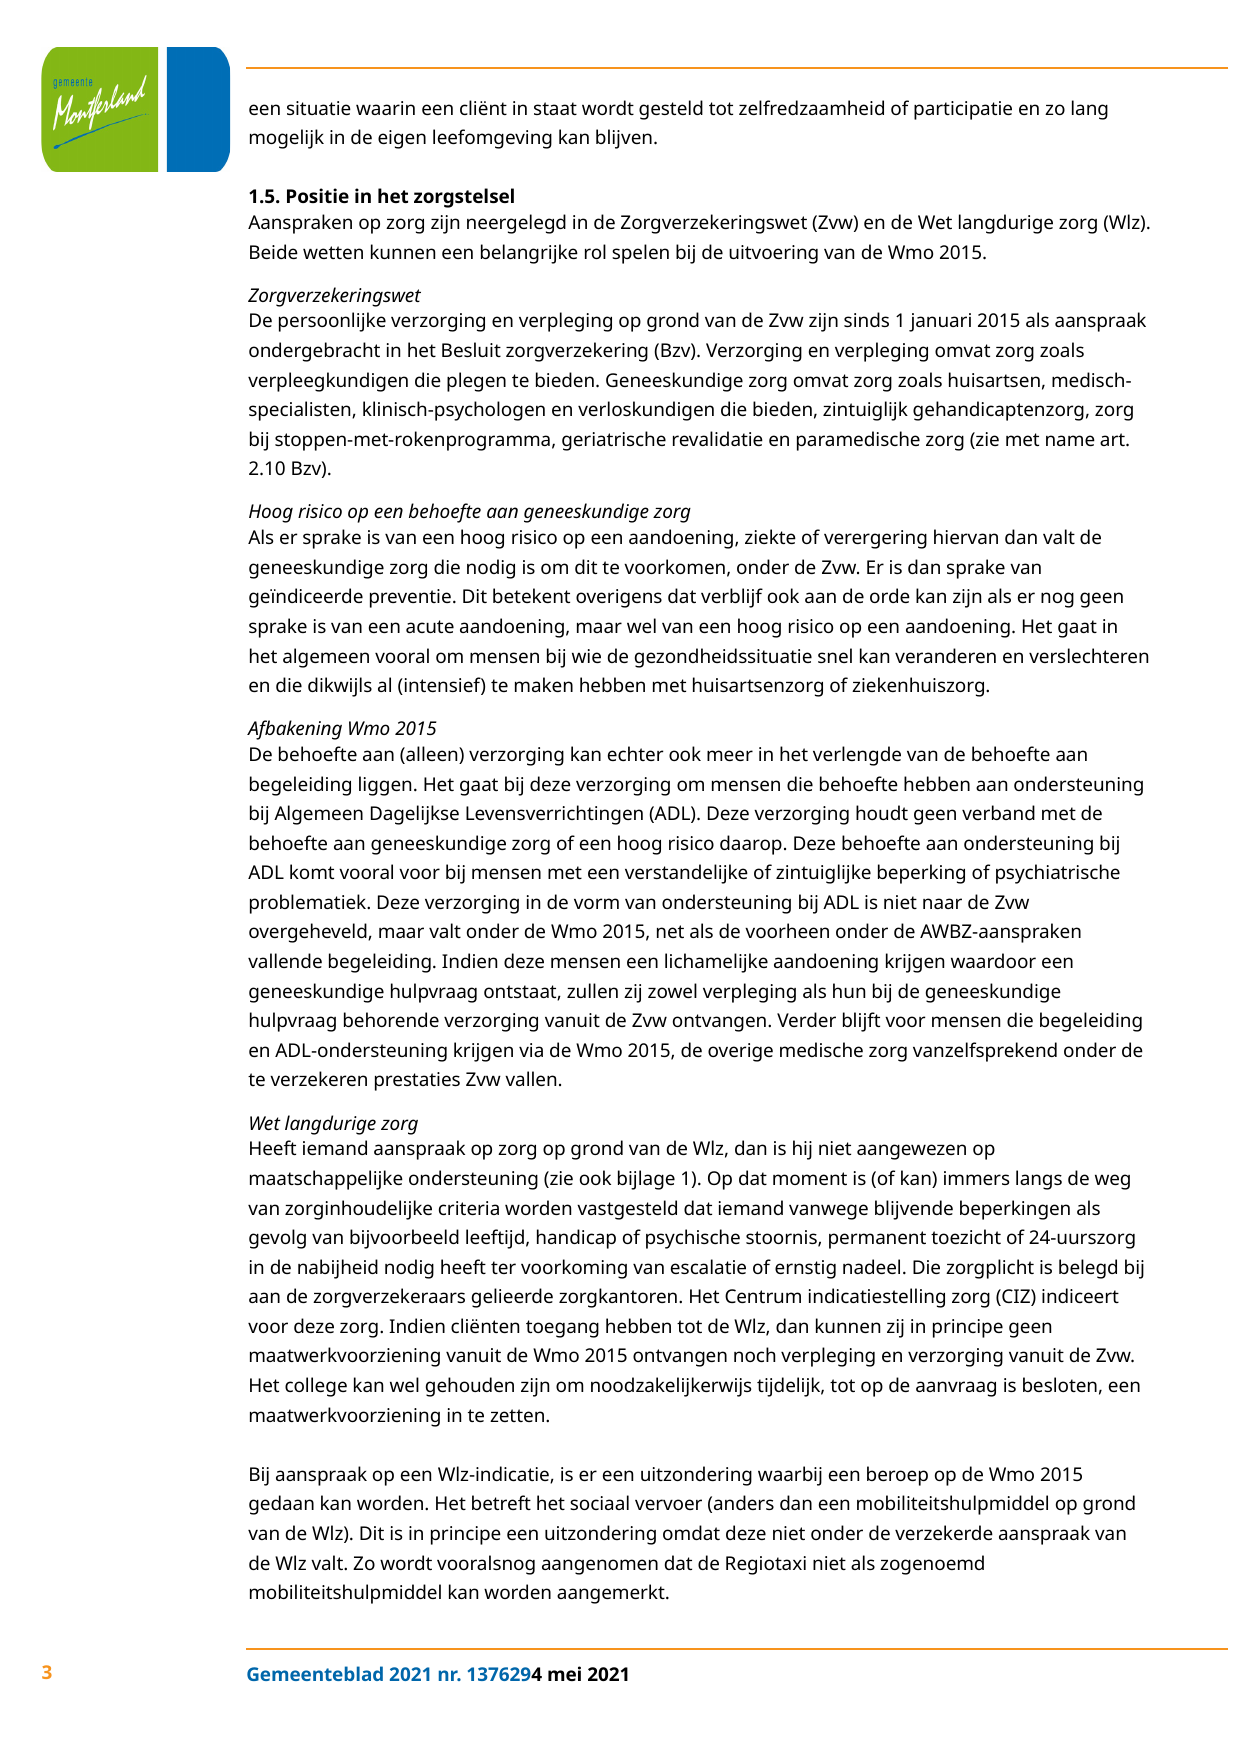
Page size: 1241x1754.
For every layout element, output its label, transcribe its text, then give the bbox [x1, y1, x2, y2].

text Zorgverzekeringswet [248, 282, 1152, 308]
text een situatie waarin een cliënt in staat wordt gesteld tot zelfredzaamheid of participatie en zo lang mogelijk in de eigen leefomgeving kan blijven. [248, 95, 1152, 150]
text Bij aanspraak op een Wlz-indicatie, is er een uitzondering waarbij een beroep op de Wmo 2015 gedaan kan worden. Het betreft het sociaal vervoer (anders dan een mobiliteitshulpmiddel op grond van de Wlz). Dit is in principe een uitzondering omdat deze niet onder de verzekerde aanspraak van de Wlz valt. Zo wordt vooralsnog aangenomen dat de Regiotaxi niet als zogenoemd mobiliteitshulpmiddel kan worden aangemerkt. [248, 1461, 1152, 1605]
text Hoog risico op een behoefte aan geneeskundige zorg [248, 499, 1152, 524]
picture [41, 47, 231, 172]
text 1.5. Positie in het zorgstelsel [248, 183, 1152, 209]
text Heeft iemand aanspraak op zorg op grond van de Wlz, dan is hij niet aangewezen op maatschappelijke ondersteuning (zie ook bijlage 1). Op dat moment is (of kan) immers langs de weg van zorginhoudelijke criteria worden vastgesteld dat iemand vanwege blijvende beperkingen als gevolg van bijvoorbeeld leeftijd, handicap of psychische stoornis, permanent toezicht of 24-uurszorg in de nabijheid nodig heeft ter voorkoming van escalatie of ernstig nadeel. Die zorgplicht is belegd bij aan de zorgverzekeraars gelieerde zorgkantoren. Het Centrum indicatiestelling zorg (CIZ) indiceert voor deze zorg. Indien cliënten toegang hebben tot de Wlz, dan kunnen zij in principe geen maatwerkvoorziening vanuit de Wmo 2015 ontvangen noch verpleging en verzorging vanuit de Zvw. Het college kan wel gehouden zijn om noodzakelijkerwijs tijdelijk, tot op de aanvraag is besloten, een maatwerkvoorziening in te zetten. [248, 1136, 1152, 1427]
text Als er sprake is van een hoog risico op een aandoening, ziekte of verergering hiervan dan valt de geneeskundige zorg die nodig is om dit te voorkomen, onder de Zvw. Er is dan sprake van geïndiceerde preventie. Dit betekent overigens dat verblijf ook aan de orde kan zijn als er nog geen sprake is van een acute aandoening, maar wel van een hoog risico op een aandoening. Het gaat in het algemeen vooral om mensen bij wie de gezondheidssituatie snel kan veranderen en verslechteren en die dikwijls al (intensief) te maken hebben met huisartsenzorg of ziekenhuiszorg. [248, 524, 1152, 698]
text Wet langdurige zorg [248, 1110, 1152, 1136]
text De behoefte aan (alleen) verzorging kan echter ook meer in het verlengde van de behoefte aan begeleiding liggen. Het gaat bij deze verzorging om mensen die behoefte hebben aan ondersteuning bij Algemeen Dagelijkse Levensverrichtingen (ADL). Deze verzorging houdt geen verband met de behoefte aan geneeskundige zorg of een hoog risico daarop. Deze behoefte aan ondersteuning bij ADL komt vooral voor bij mensen met een verstandelijke of zintuiglijke beperking of psychiatrische problematiek. Deze verzorging in de vorm van ondersteuning bij ADL is niet naar de Zvw overgeheveld, maar valt onder de Wmo 2015, net als de voorheen onder de AWBZ-aanspraken vallende begeleiding. Indien deze mensen een lichamelijke aandoening krijgen waardoor een geneeskundige hulpvraag ontstaat, zullen zij zowel verpleging als hun bij de geneeskundige hulpvraag behorende verzorging vanuit de Zvw ontvangen. Verder blijft voor mensen die begeleiding en ADL-ondersteuning krijgen via de Wmo 2015, de overige medische zorg vanzelfsprekend onder de te verzekeren prestaties Zvw vallen. [248, 741, 1152, 1092]
text Aanspraken op zorg zijn neergelegd in de Zorgverzekeringswet (Zvw) en de Wet langdurige zorg (Wlz). Beide wetten kunnen een belangrijke rol spelen bij de uitvoering van de Wmo 2015. [248, 209, 1152, 264]
text Afbakening Wmo 2015 [248, 716, 1152, 741]
text De persoonlijke verzorging en verpleging op grond van de Zvw zijn sinds 1 januari 2015 als aanspraak ondergebracht in het Besluit zorgverzekering (Bzv). Verzorging en verpleging omvat zorg zoals verpleegkundigen die plegen te bieden. Geneeskundige zorg omvat zorg zoals huisartsen, medisch-specialisten, klinisch-psychologen en verloskundigen die bieden, zintuiglijk gehandicaptenzorg, zorg bij stoppen-met-rokenprogramma, geriatrische revalidatie en paramedische zorg (zie met name art. 2.10 Bzv). [248, 308, 1152, 481]
